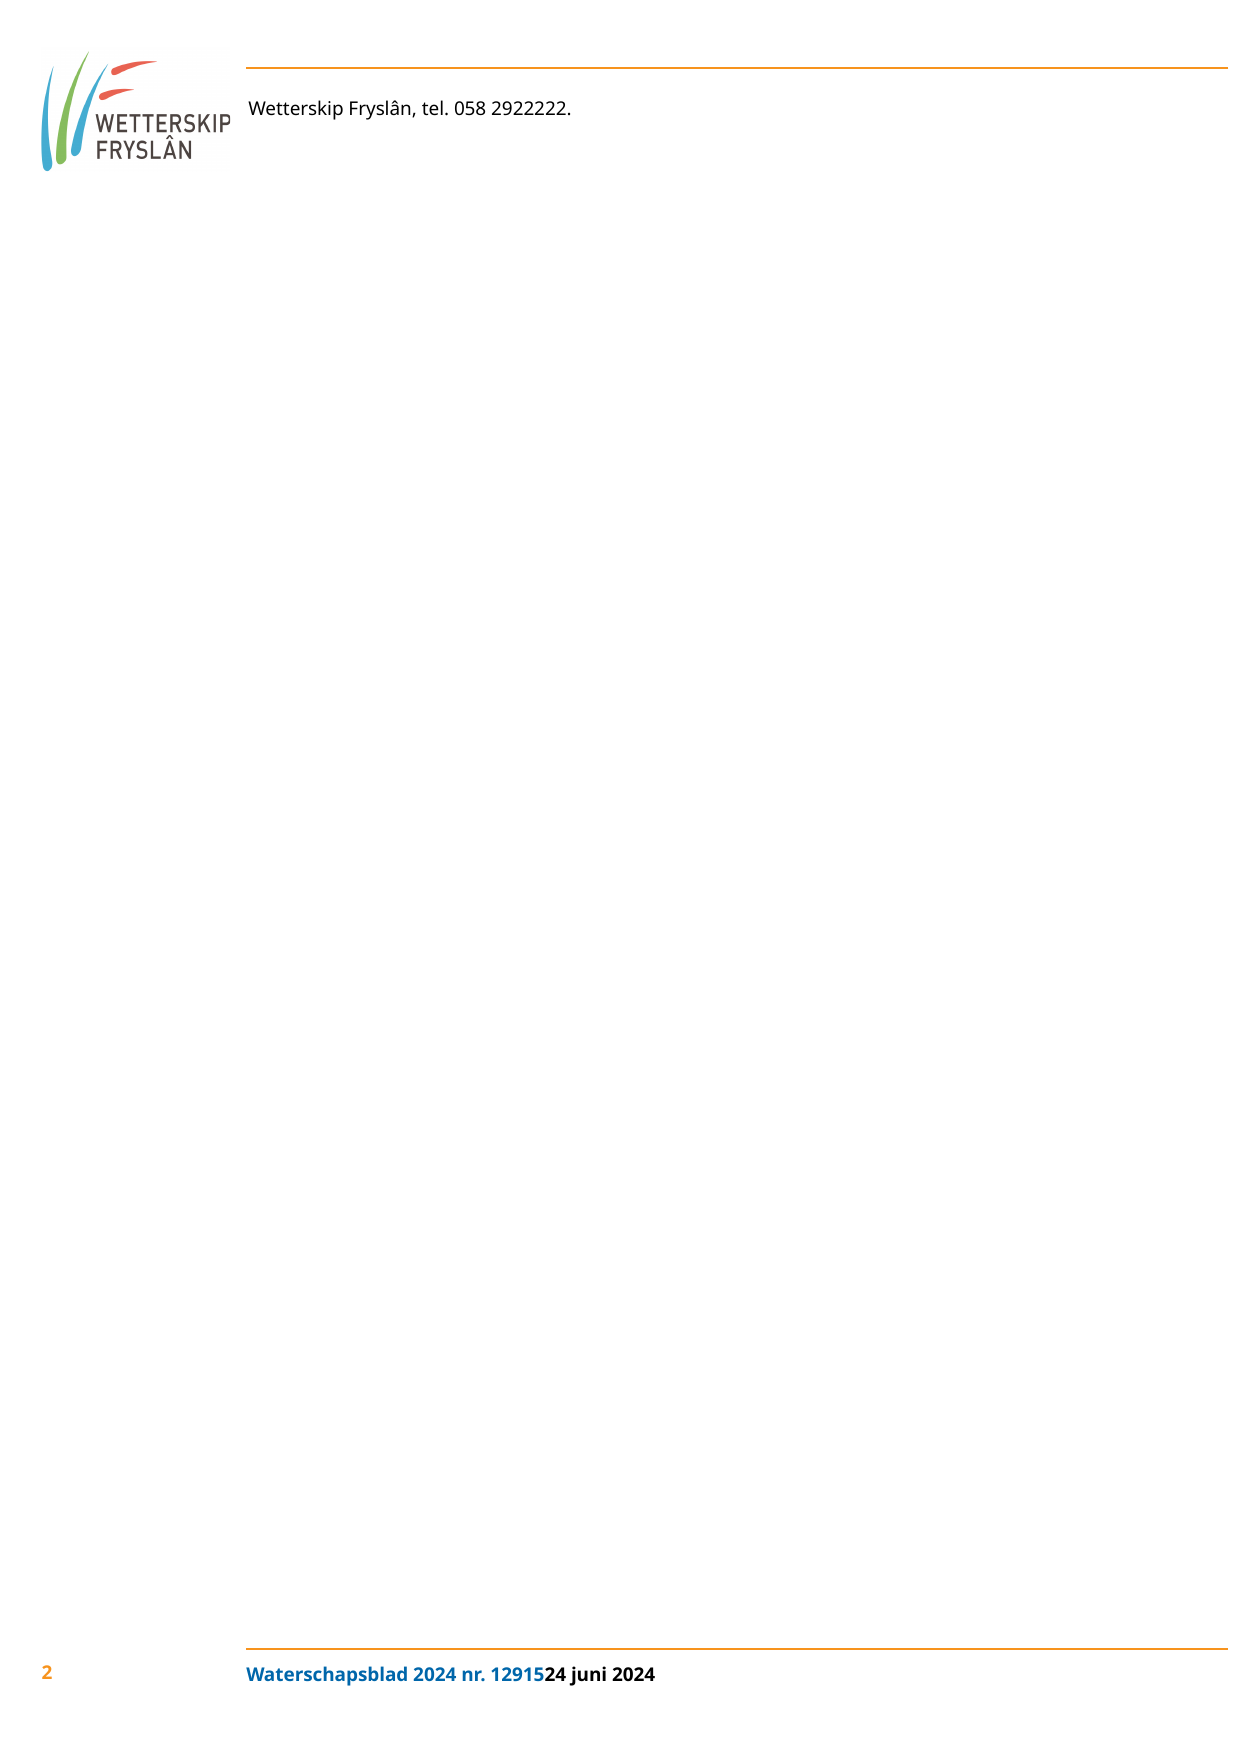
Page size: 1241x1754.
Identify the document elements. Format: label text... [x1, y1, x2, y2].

text Wetterskip Fryslân, tel. 058 2922222. [248, 95, 1152, 121]
picture [41, 47, 231, 172]
